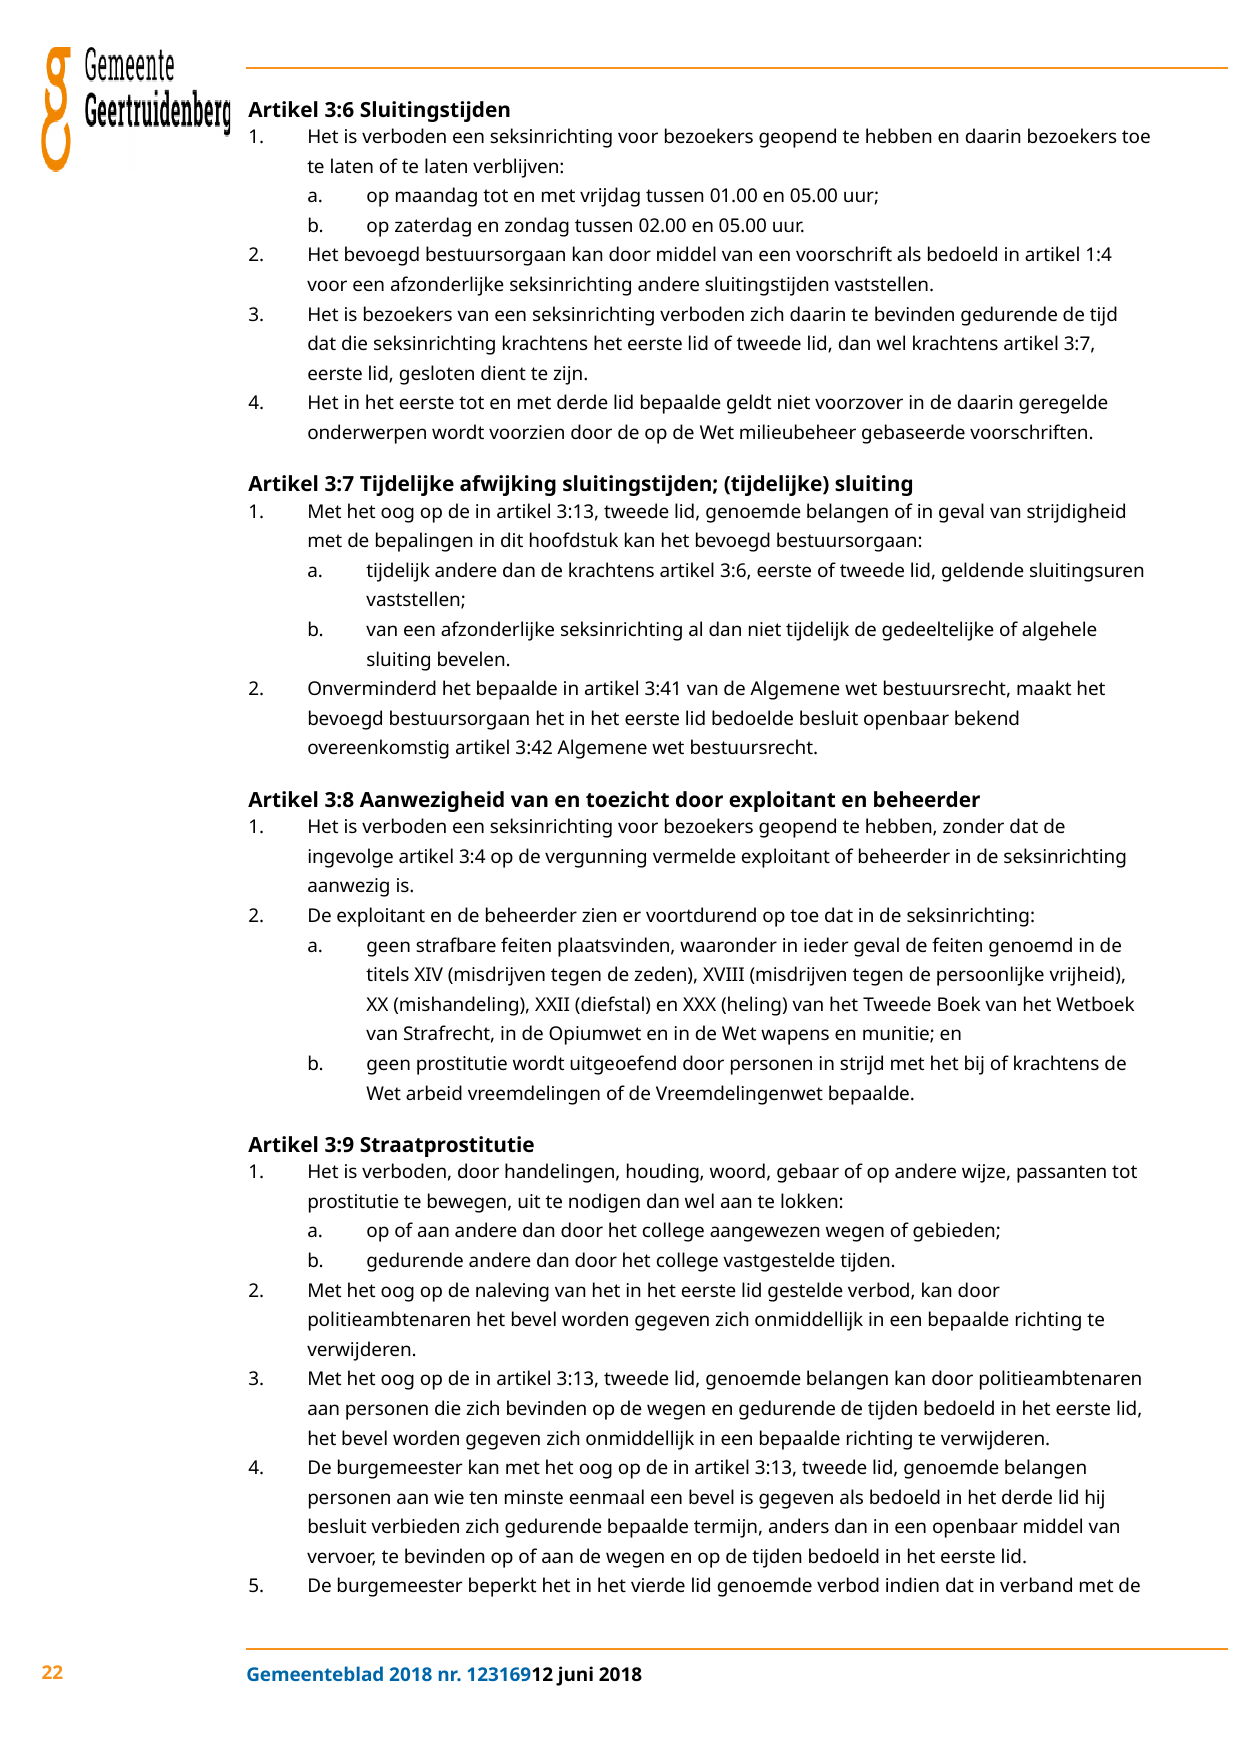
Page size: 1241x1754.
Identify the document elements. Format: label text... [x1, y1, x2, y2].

list Het is verboden, door handelingen, houding, woord, gebaar of op andere wijze, passanten tot prostitutie te bewegen, uit te nodigen dan wel aan te lokken: [248, 1158, 1152, 1214]
list van een afzonderlijke seksinrichting al dan niet tijdelijk de gedeeltelijke of algehele sluiting bevelen. [307, 616, 1152, 672]
list De burgemeester beperkt het in het vierde lid genoemde verbod indien dat in verband met de [248, 1573, 1152, 1598]
list Met het oog op de naleving van het in het eerste lid gestelde verbod, kan door politieambtenaren het bevel worden gegeven zich onmiddellijk in een bepaalde richting te verwijderen. [248, 1277, 1152, 1362]
picture [41, 47, 231, 172]
list geen strafbare feiten plaatsvinden, waaronder in ieder geval de feiten genoemd in de titels XIV (misdrijven tegen de zeden), XVIII (misdrijven tegen de persoonlijke vrijheid), XX (mishandeling), XXII (diefstal) en XXX (heling) van het Tweede Boek van het Wetboek van Strafrecht, in de Opiumwet en in de Wet wapens en munitie; en [307, 932, 1152, 1046]
text Artikel 3:8 Aanwezigheid van en toezicht door exploitant en beheerder [248, 785, 1152, 813]
list Het in het eerste tot en met derde lid bepaalde geldt niet voorzover in de daarin geregelde onderwerpen wordt voorzien door de op de Wet milieubeheer gebaseerde voorschriften. [248, 389, 1152, 445]
list op of aan andere dan door het college aangewezen wegen of gebieden; [307, 1218, 1152, 1243]
text Artikel 3:9 Straatprostitutie [248, 1130, 1152, 1158]
list Het bevoegd bestuursorgaan kan door middel van een voorschrift als bedoeld in artikel 1:4 voor een afzonderlijke seksinrichting andere sluitingstijden vaststellen. [248, 242, 1152, 297]
list op zaterdag en zondag tussen 02.00 en 05.00 uur. [307, 212, 1152, 238]
list Het is verboden een seksinrichting voor bezoekers geopend te hebben en daarin bezoekers toe te laten of te laten verblijven: [248, 123, 1152, 178]
list Het is verboden een seksinrichting voor bezoekers geopend te hebben, zonder dat de ingevolge artikel 3:4 op de vergunning vermelde exploitant of beheerder in de seksinrichting aanwezig is. [248, 813, 1152, 898]
list op maandag tot en met vrijdag tussen 01.00 en 05.00 uur; [307, 182, 1152, 208]
list Het is bezoekers van een seksinrichting verboden zich daarin te bevinden gedurende de tijd dat die seksinrichting krachtens het eerste lid of tweede lid, dan wel krachtens artikel 3:7, eerste lid, gesloten dient te zijn. [248, 301, 1152, 386]
list De burgemeester kan met het oog op de in artikel 3:13, tweede lid, genoemde belangen personen aan wie ten minste eenmaal een bevel is gegeven als bedoeld in het derde lid hij besluit verbieden zich gedurende bepaalde termijn, anders dan in een openbaar middel van vervoer, te bevinden op of aan de wegen en op de tijden bedoeld in het eerste lid. [248, 1454, 1152, 1569]
list tijdelijk andere dan de krachtens artikel 3:6, eerste of tweede lid, geldende sluitingsuren vaststellen; [307, 557, 1152, 612]
list Met het oog op de in artikel 3:13, tweede lid, genoemde belangen kan door politieambtenaren aan personen die zich bevinden op de wegen en gedurende de tijden bedoeld in het eerste lid, het bevel worden gegeven zich onmiddellijk in een bepaalde richting te verwijderen. [248, 1366, 1152, 1451]
list De exploitant en de beheerder zien er voortdurend op toe dat in de seksinrichting: [248, 902, 1152, 928]
list geen prostitutie wordt uitgeoefend door personen in strijd met het bij of krachtens de Wet arbeid vreemdelingen of de Vreemdelingenwet bepaalde. [307, 1050, 1152, 1105]
list Onverminderd het bepaalde in artikel 3:41 van de Algemene wet bestuursrecht, maakt het bevoegd bestuursorgaan het in het eerste lid bedoelde besluit openbaar bekend overeenkomstig artikel 3:42 Algemene wet bestuursrecht. [248, 675, 1152, 760]
text Artikel 3:6 Sluitingstijden [248, 95, 1152, 123]
list Met het oog op de in artikel 3:13, tweede lid, genoemde belangen of in geval van strijdigheid met de bepalingen in dit hoofdstuk kan het bevoegd bestuursorgaan: [248, 498, 1152, 553]
text Artikel 3:7 Tijdelijke afwijking sluitingstijden; (tijdelijke) sluiting [248, 469, 1152, 498]
list gedurende andere dan door het college vastgestelde tijden. [307, 1247, 1152, 1273]
